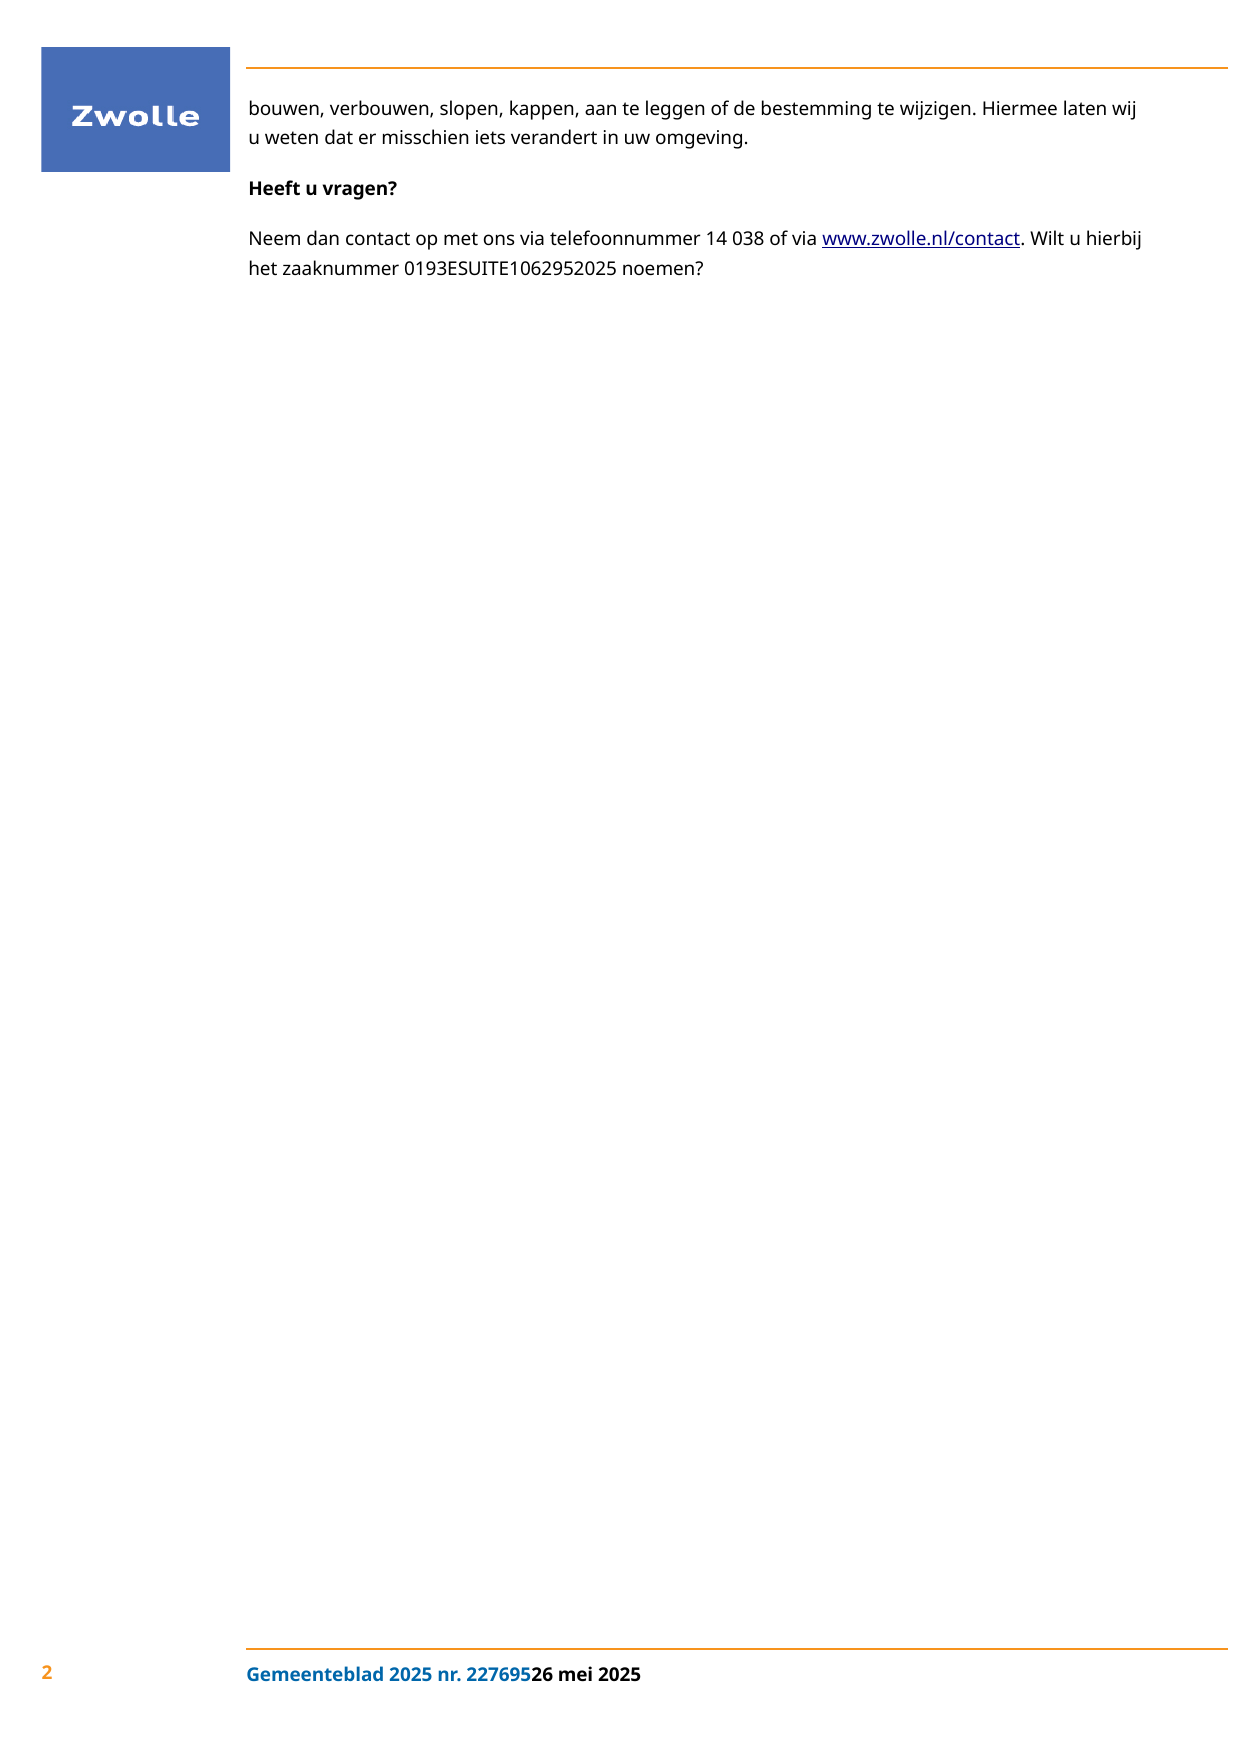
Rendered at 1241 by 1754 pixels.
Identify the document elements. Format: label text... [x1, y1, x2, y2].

picture [41, 47, 231, 172]
text Neem dan contact op met ons via telefoonnummer 14 038 of via www.zwolle.nl/contact. Wilt u hierbij het zaaknummer 0193ESUITE1062952025 noemen? [248, 225, 1152, 281]
text bouwen, verbouwen, slopen, kappen, aan te leggen of de bestemming te wijzigen. Hiermee laten wij u weten dat er misschien iets verandert in uw omgeving. [248, 95, 1152, 150]
text Heeft u vragen? [248, 175, 1152, 201]
